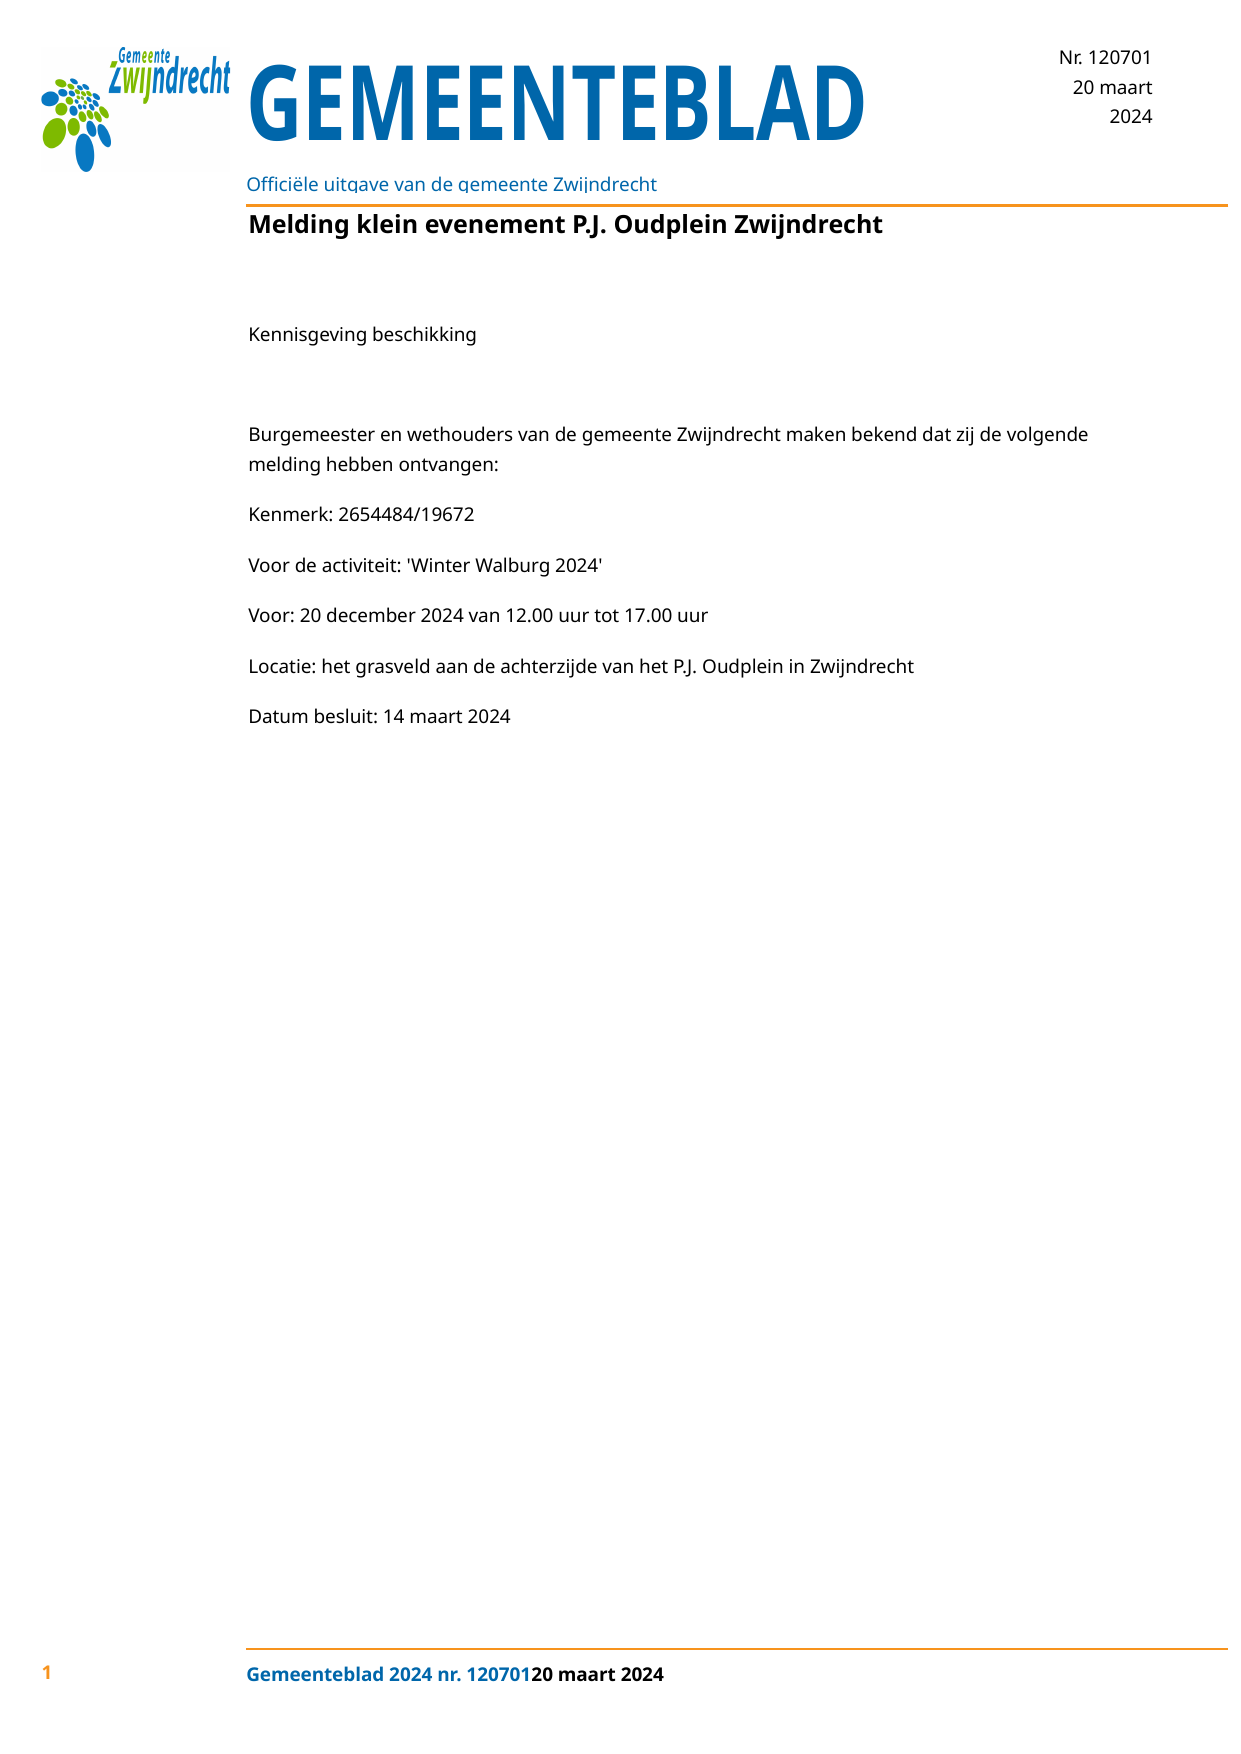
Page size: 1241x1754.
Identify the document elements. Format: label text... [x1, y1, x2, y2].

text Locatie: het grasveld aan de achterzijde van het P.J. Oudplein in Zwijndrecht [248, 653, 1152, 678]
text Burgemeester en wethouders van de gemeente Zwijndrecht maken bekend dat zij de volgende melding hebben ontvangen: [248, 422, 1152, 477]
text Kennisgeving beschikking [248, 321, 1152, 346]
text Voor: 20 december 2024 van 12.00 uur tot 17.00 uur [248, 602, 1152, 628]
text Kenmerk: 2654484/19672 [248, 502, 1152, 527]
picture [41, 47, 231, 172]
text Voor de activiteit: 'Winter Walburg 2024' [248, 552, 1152, 578]
text Datum besluit: 14 maart 2024 [248, 703, 1152, 729]
text Melding klein evenement P.J. Oudplein Zwijndrecht [248, 207, 1152, 241]
